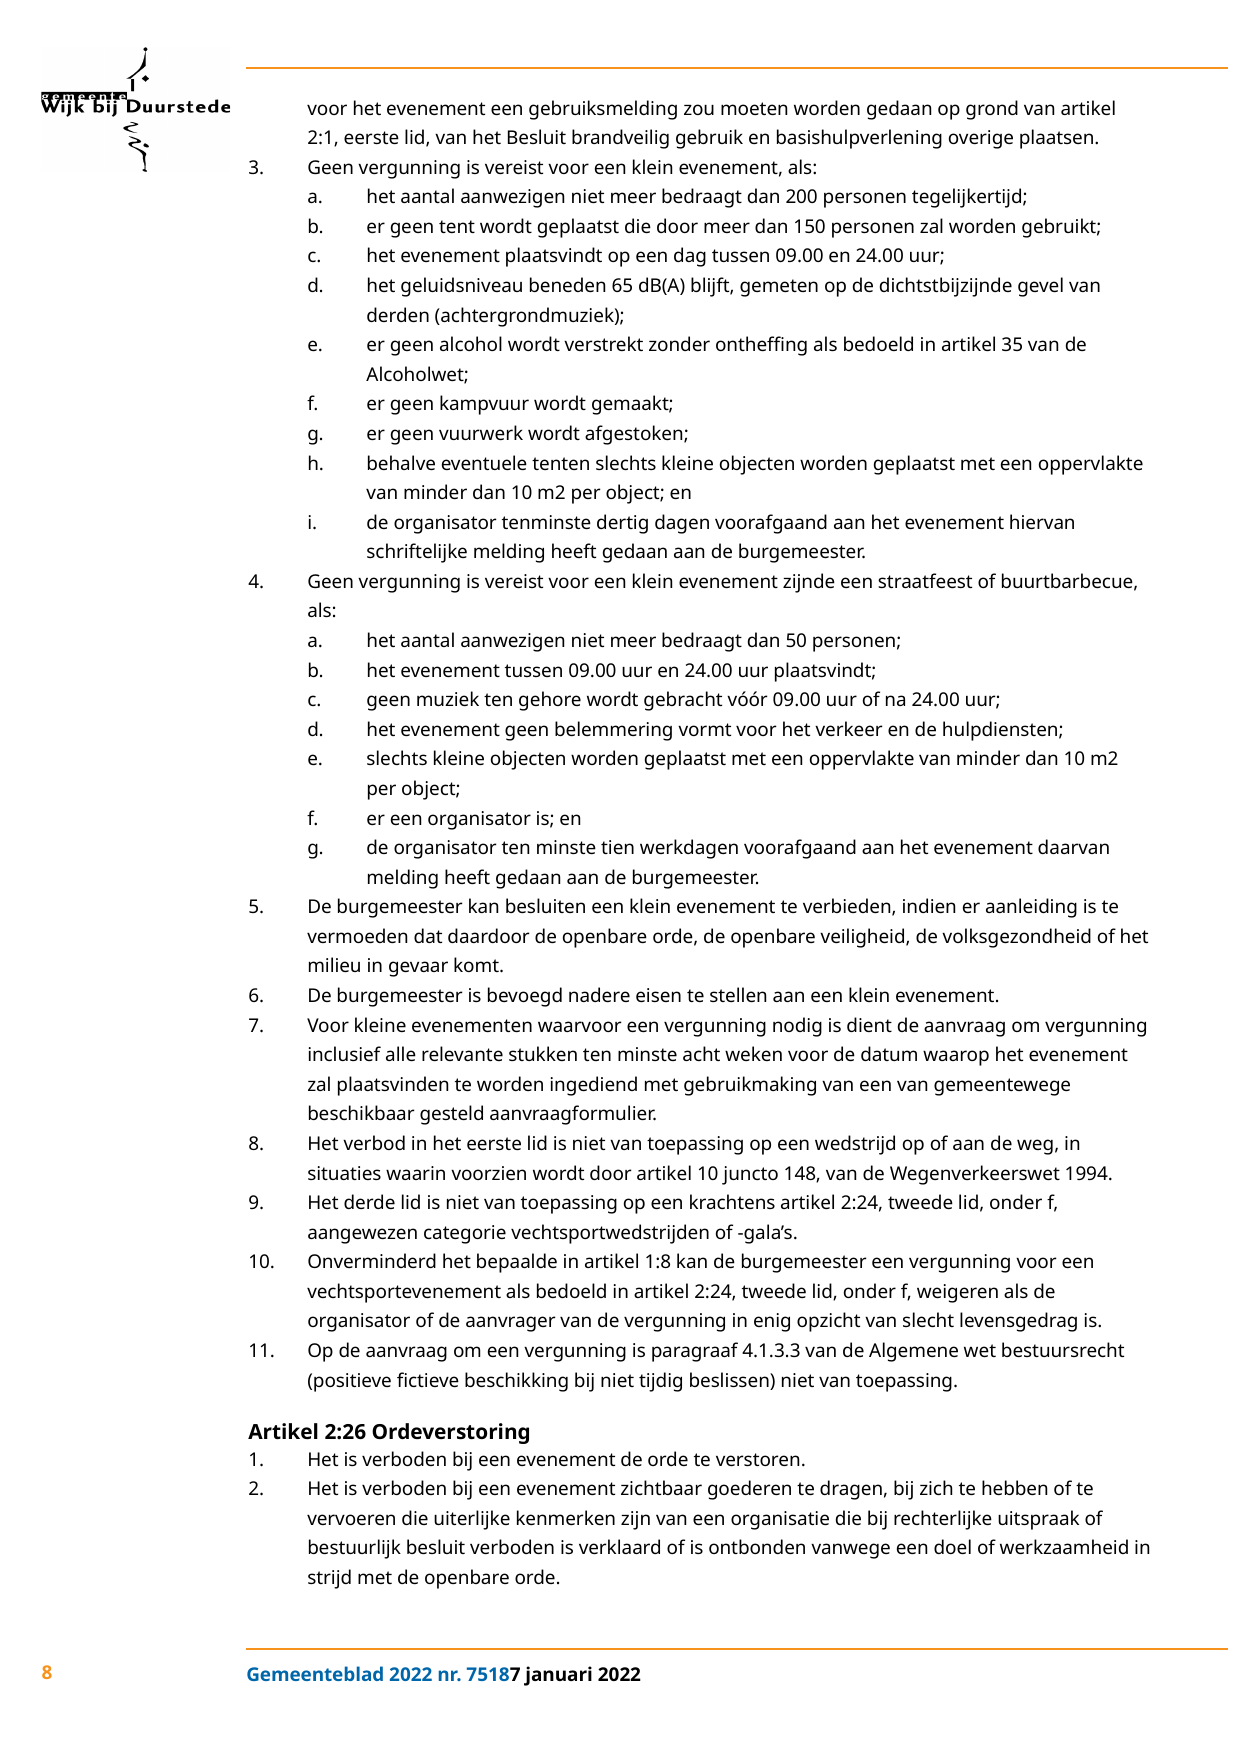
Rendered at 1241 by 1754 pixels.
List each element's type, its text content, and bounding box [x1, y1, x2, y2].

list Op de aanvraag om een vergunning is paragraaf 4.1.3.3 van de Algemene wet bestuursrecht (positieve fictieve beschikking bij niet tijdig beslissen) niet van toepassing. [248, 1337, 1152, 1393]
list De burgemeester is bevoegd nadere eisen te stellen aan een klein evenement. [248, 982, 1152, 1008]
list er geen alcohol wordt verstrekt zonder ontheffing als bedoeld in artikel 35 van de Alcoholwet; [307, 331, 1152, 387]
list voor het evenement een gebruiksmelding zou moeten worden gedaan op grond van artikel 2:1, eerste lid, van het Besluit brandveilig gebruik en basishulpverlening overige plaatsen. [248, 95, 1152, 150]
list de organisator tenminste dertig dagen voorafgaand aan het evenement hiervan schriftelijke melding heeft gedaan aan de burgemeester. [307, 509, 1152, 564]
list slechts kleine objecten worden geplaatst met een oppervlakte van minder dan 10 m2 per object; [307, 746, 1152, 801]
list het aantal aanwezigen niet meer bedraagt dan 50 personen; [307, 627, 1152, 653]
list behalve eventuele tenten slechts kleine objecten worden geplaatst met een oppervlakte van minder dan 10 m2 per object; en [307, 450, 1152, 505]
list het aantal aanwezigen niet meer bedraagt dan 200 personen tegelijkertijd; [307, 183, 1152, 209]
list er geen kampvuur wordt gemaakt; [307, 391, 1152, 416]
list het geluidsniveau beneden 65 dB(A) blijft, gemeten op de dichtstbijzijnde gevel van derden (achtergrondmuziek); [307, 272, 1152, 328]
list Geen vergunning is vereist voor een klein evenement, als: [248, 154, 1152, 180]
list Het verbod in het eerste lid is niet van toepassing op een wedstrijd op of aan de weg, in situaties waarin voorzien wordt door artikel 10 juncto 148, van de Wegenverkeerswet 1994. [248, 1130, 1152, 1186]
list er een organisator is; en [307, 805, 1152, 831]
list Het is verboden bij een evenement zichtbaar goederen te dragen, bij zich te hebben of te vervoeren die uiterlijke kenmerken zijn van een organisatie die bij rechterlijke uitspraak of bestuurlijk besluit verboden is verklaard of is ontbonden vanwege een doel of werkzaamheid in strijd met de openbare orde. [248, 1475, 1152, 1590]
list er geen tent wordt geplaatst die door meer dan 150 personen zal worden gebruikt; [307, 213, 1152, 239]
list geen muziek ten gehore wordt gebracht vóór 09.00 uur of na 24.00 uur; [307, 686, 1152, 712]
list Het is verboden bij een evenement de orde te verstoren. [248, 1446, 1152, 1471]
picture [41, 47, 231, 172]
list het evenement tussen 09.00 uur en 24.00 uur plaatsvindt; [307, 657, 1152, 683]
list De burgemeester kan besluiten een klein evenement te verbieden, indien er aanleiding is te vermoeden dat daardoor de openbare orde, de openbare veiligheid, de volksgezondheid of het milieu in gevaar komt. [248, 893, 1152, 978]
list het evenement plaatsvindt op een dag tussen 09.00 en 24.00 uur; [307, 243, 1152, 268]
list Onverminderd het bepaalde in artikel 1:8 kan de burgemeester een vergunning voor een vechtsportevenement als bedoeld in artikel 2:24, tweede lid, onder f, weigeren als de organisator of de aanvrager van de vergunning in enig opzicht van slecht levensgedrag is. [248, 1248, 1152, 1333]
list Geen vergunning is vereist voor een klein evenement zijnde een straatfeest of buurtbarbecue, als: [248, 568, 1152, 623]
list het evenement geen belemmering vormt voor het verkeer en de hulpdiensten; [307, 716, 1152, 742]
text Artikel 2:26 Ordeverstoring [248, 1417, 1152, 1446]
list Voor kleine evenementen waarvoor een vergunning nodig is dient de aanvraag om vergunning inclusief alle relevante stukken ten minste acht weken voor de datum waarop het evenement zal plaatsvinden te worden ingediend met gebruikmaking van een van gemeentewege beschikbaar gesteld aanvraagformulier. [248, 1012, 1152, 1126]
list er geen vuurwerk wordt afgestoken; [307, 420, 1152, 446]
list Het derde lid is niet van toepassing op een krachtens artikel 2:24, tweede lid, onder f, aangewezen categorie vechtsportwedstrijden of -gala’s. [248, 1189, 1152, 1245]
list de organisator ten minste tien werkdagen voorafgaand aan het evenement daarvan melding heeft gedaan aan de burgemeester. [307, 834, 1152, 890]
